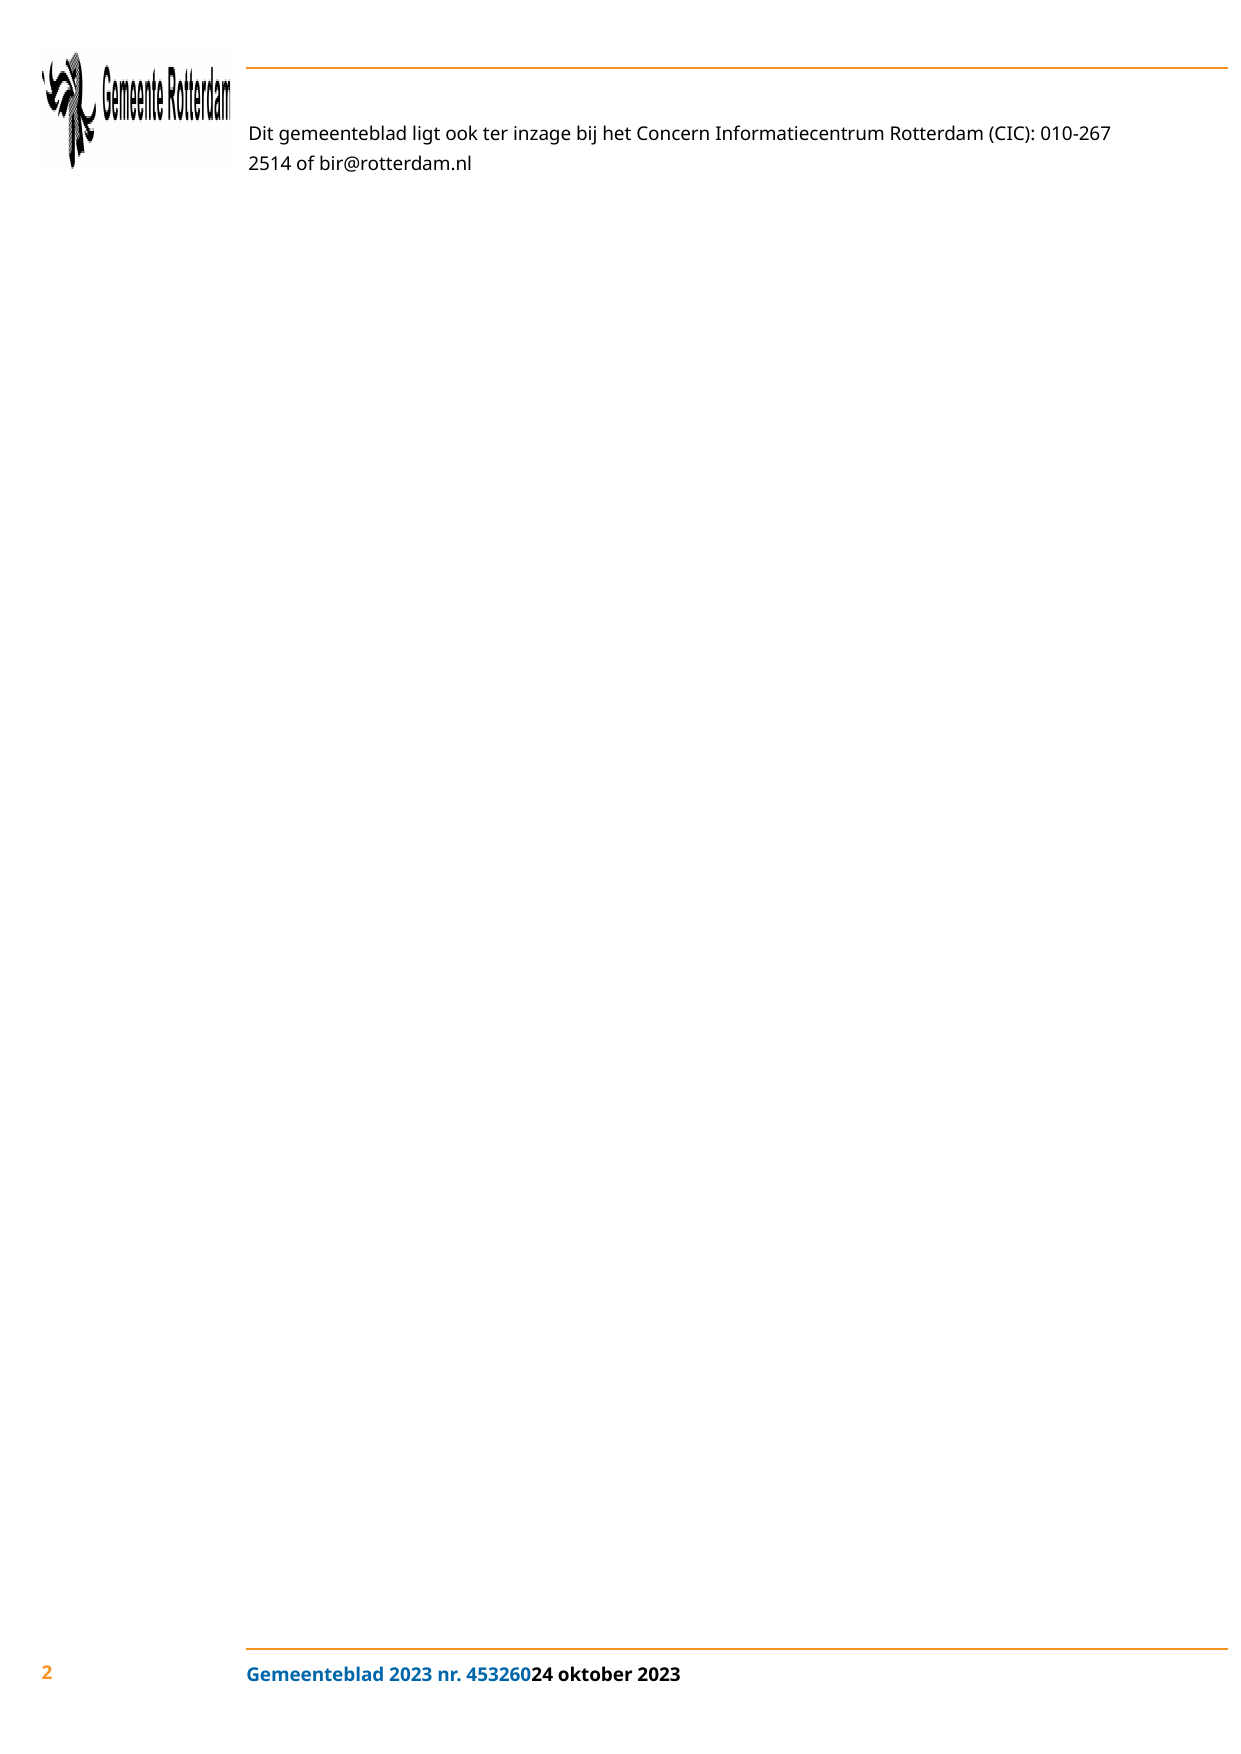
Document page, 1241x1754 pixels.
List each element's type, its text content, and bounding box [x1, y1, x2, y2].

picture [41, 47, 231, 172]
text Dit gemeenteblad ligt ook ter inzage bij het Concern Informatiecentrum Rotterdam (CIC): 010-267 2514 of bir@rotterdam.nl [248, 121, 1152, 176]
